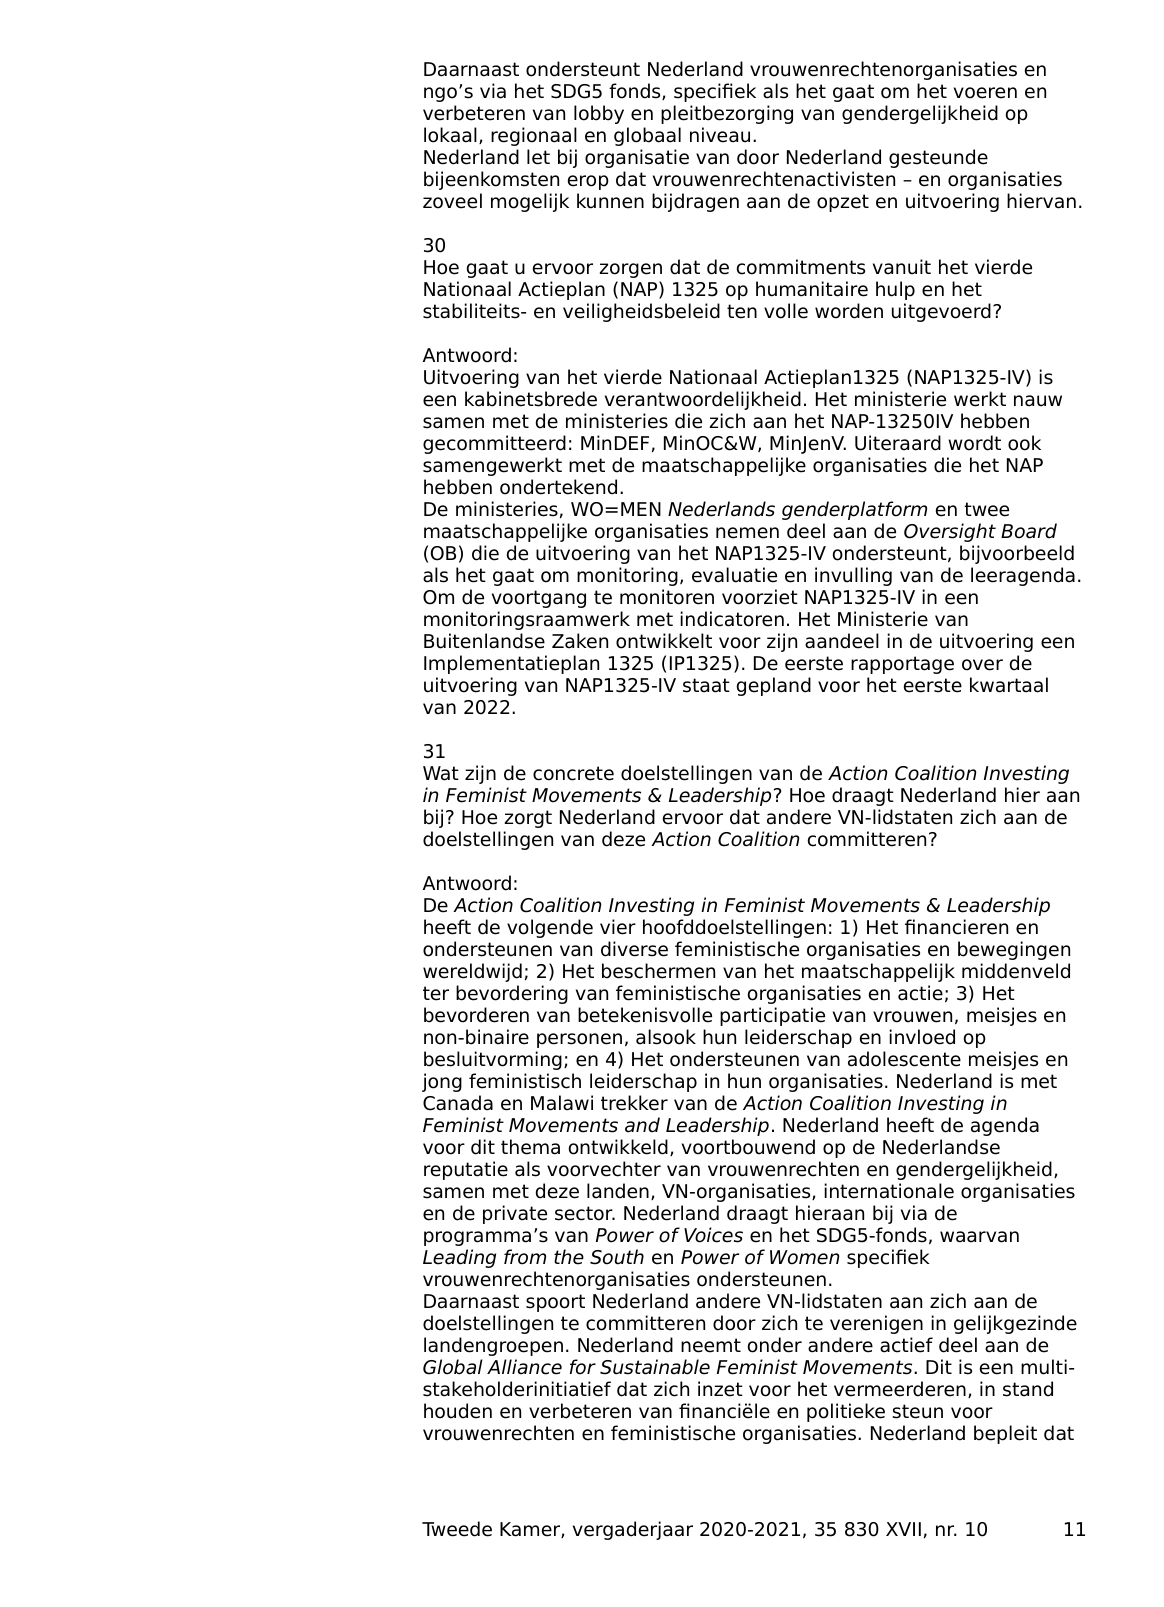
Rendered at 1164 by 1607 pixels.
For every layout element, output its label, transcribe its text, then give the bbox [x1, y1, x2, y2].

text Antwoord: [422, 345, 1087, 367]
text Om de voortgang te monitoren voorziet NAP1325-IV in een monitoringsraamwerk met indicatoren. Het Ministerie van Buitenlandse Zaken ontwikkelt voor zijn aandeel in de uitvoering een Implementatieplan 1325 (IP1325). De eerste rapportage over de uitvoering van NAP1325-IV staat gepland voor het eerste kwartaal van 2022. [422, 587, 1087, 719]
text De Action Coalition Investing in Feminist Movements & Leadership heeft de volgende vier hoofddoelstellingen: 1) Het financieren en ondersteunen van diverse feministische organisaties en bewegingen wereldwijd; 2) Het beschermen van het maatschappelijk middenveld ter bevordering van feministische organisaties en actie; 3) Het bevorderen van betekenisvolle participatie van vrouwen, meisjes en non-binaire personen, alsook hun leiderschap en invloed op besluitvorming; en 4) Het ondersteunen van adolescente meisjes en jong feministisch leiderschap in hun organisaties. Nederland is met Canada en Malawi trekker van de Action Coalition Investing in Feminist Movements and Leadership. Nederland heeft de agenda voor dit thema ontwikkeld, voortbouwend op de Nederlandse reputatie als voorvechter van vrouwenrechten en gendergelijkheid, samen met deze landen, VN-organisaties, internationale organisaties en de private sector. Nederland draagt hieraan bij via de programma’s van Power of Voices en het SDG5-fonds, waarvan Leading from the South en Power of Women specifiek vrouwenrechtenorganisaties ondersteunen. [422, 895, 1087, 1291]
text Daarnaast ondersteunt Nederland vrouwenrechtenorganisaties en ngo’s via het SDG5 fonds, specifiek als het gaat om het voeren en verbeteren van lobby en pleitbezorging van gendergelijkheid op lokaal, regionaal en globaal niveau. [422, 59, 1087, 147]
text 31 [422, 741, 1087, 763]
text Antwoord: [422, 873, 1087, 895]
text De ministeries, WO=MEN Nederlands genderplatform en twee maatschappelijke organisaties nemen deel aan de Oversight Board (OB) die de uitvoering van het NAP1325-IV ondersteunt, bijvoorbeeld als het gaat om monitoring, evaluatie en invulling van de leeragenda. [422, 499, 1087, 587]
text Wat zijn de concrete doelstellingen van de Action Coalition Investing in Feminist Movements & Leadership? Hoe draagt Nederland hier aan bij? Hoe zorgt Nederland ervoor dat andere VN-lidstaten zich aan de doelstellingen van deze Action Coalition committeren? [422, 763, 1087, 851]
text Hoe gaat u ervoor zorgen dat de commitments vanuit het vierde Nationaal Actieplan (NAP) 1325 op humanitaire hulp en het stabiliteits- en veiligheidsbeleid ten volle worden uitgevoerd? [422, 257, 1087, 323]
text Nederland let bij organisatie van door Nederland gesteunde bijeenkomsten erop dat vrouwenrechtenactivisten – en organisaties zoveel mogelijk kunnen bijdragen aan de opzet en uitvoering hiervan. [422, 147, 1087, 213]
text Uitvoering van het vierde Nationaal Actieplan1325 (NAP1325-IV) is een kabinetsbrede verantwoordelijkheid. Het ministerie werkt nauw samen met de ministeries die zich aan het NAP-13250IV hebben gecommitteerd: MinDEF, MinOC&W, MinJenV. Uiteraard wordt ook samengewerkt met de maatschappelijke organisaties die het NAP hebben ondertekend. [422, 367, 1087, 499]
text 30 [422, 235, 1087, 257]
text Daarnaast spoort Nederland andere VN-lidstaten aan zich aan de doelstellingen te committeren door zich te verenigen in gelijkgezinde landengroepen. Nederland neemt onder andere actief deel aan de Global Alliance for Sustainable Feminist Movements. Dit is een multi-stakeholderinitiatief dat zich inzet voor het vermeerderen, in stand houden en verbeteren van financiële en politieke steun voor vrouwenrechten en feministische organisaties. Nederland bepleit dat [422, 1291, 1087, 1444]
